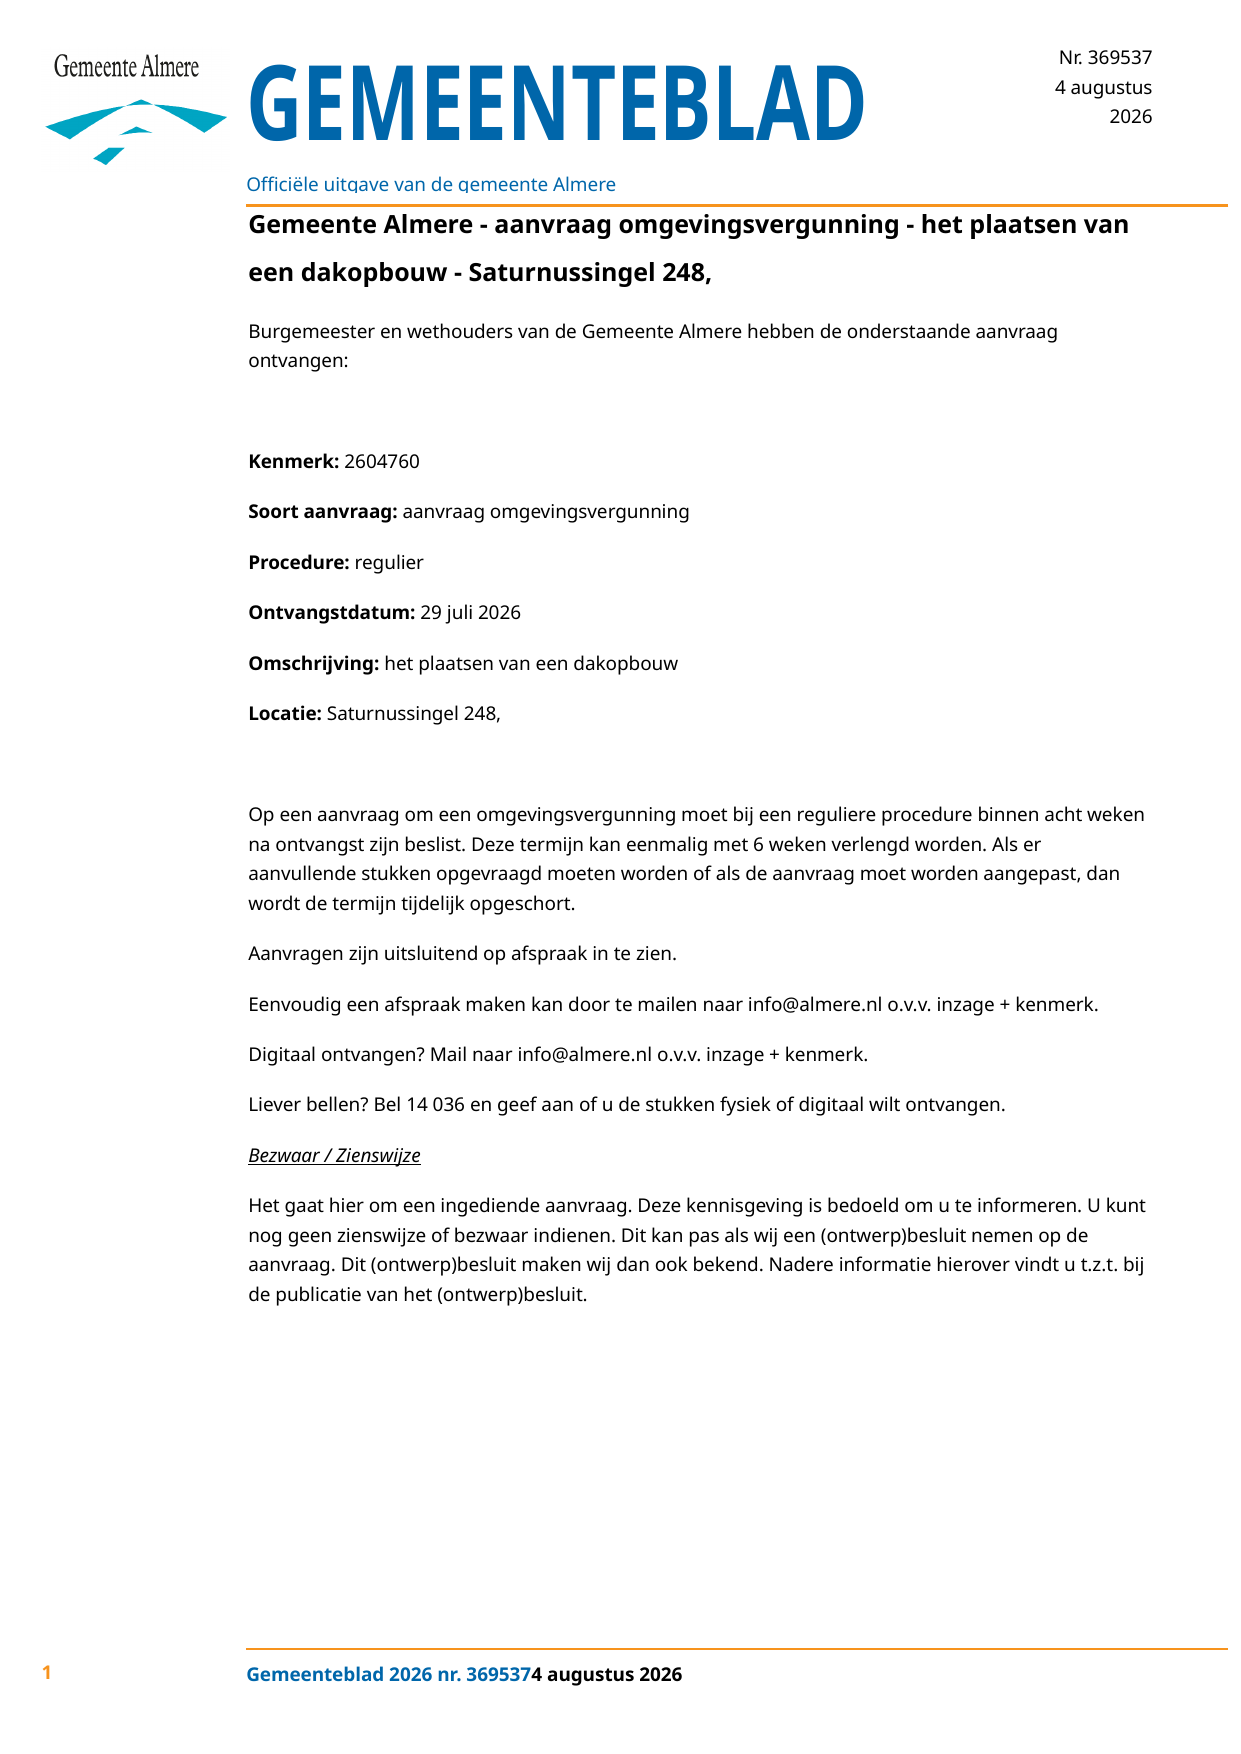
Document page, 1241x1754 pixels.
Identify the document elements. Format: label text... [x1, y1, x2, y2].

text Aanvragen zijn uitsluitend op afspraak in te zien. [248, 940, 1152, 966]
text Liever bellen? Bel 14 036 en geef aan of u de stukken fysiek of digitaal wilt ontvangen. [248, 1092, 1152, 1117]
text Procedure: regulier [248, 549, 1152, 575]
picture [41, 47, 231, 172]
text Digitaal ontvangen? Mail naar info@almere.nl o.v.v. inzage + kenmerk. [248, 1041, 1152, 1067]
text Gemeente Almere - aanvraag omgevingsvergunning - het plaatsen van een dakopbouw - Saturnussingel 248, [248, 207, 1152, 288]
text Op een aanvraag om een omgevingsvergunning moet bij een reguliere procedure binnen acht weken na ontvangst zijn beslist. Deze termijn kan eenmalig met 6 weken verlengd worden. Als er aanvullende stukken opgevraagd moeten worden of als de aanvraag moet worden aangepast, dan wordt de termijn tijdelijk opgeschort. [248, 801, 1152, 916]
text Eenvoudig een afspraak maken kan door te mailen naar info@almere.nl o.v.v. inzage + kenmerk. [248, 991, 1152, 1017]
text Burgemeester en wethouders van de Gemeente Almere hebben de onderstaande aanvraag ontvangen: [248, 318, 1152, 373]
text Locatie: Saturnussingel 248, [248, 700, 1152, 726]
text Omschrijving: het plaatsen van een dakopbouw [248, 650, 1152, 676]
text Kenmerk: 2604760 [248, 448, 1152, 474]
text Bezwaar / Zienswijze [248, 1142, 1152, 1168]
text Het gaat hier om een ingediende aanvraag. Deze kennisgeving is bedoeld om u te informeren. U kunt nog geen zienswijze of bezwaar indienen. Dit kan pas als wij een (ontwerp)besluit nemen op de aanvraag. Dit (ontwerp)besluit maken wij dan ook bekend. Nadere informatie hierover vindt u t.z.t. bij de publicatie van het (ontwerp)besluit. [248, 1192, 1152, 1307]
text Ontvangstdatum: 29 juli 2026 [248, 599, 1152, 625]
text Soort aanvraag: aanvraag omgevingsvergunning [248, 499, 1152, 524]
